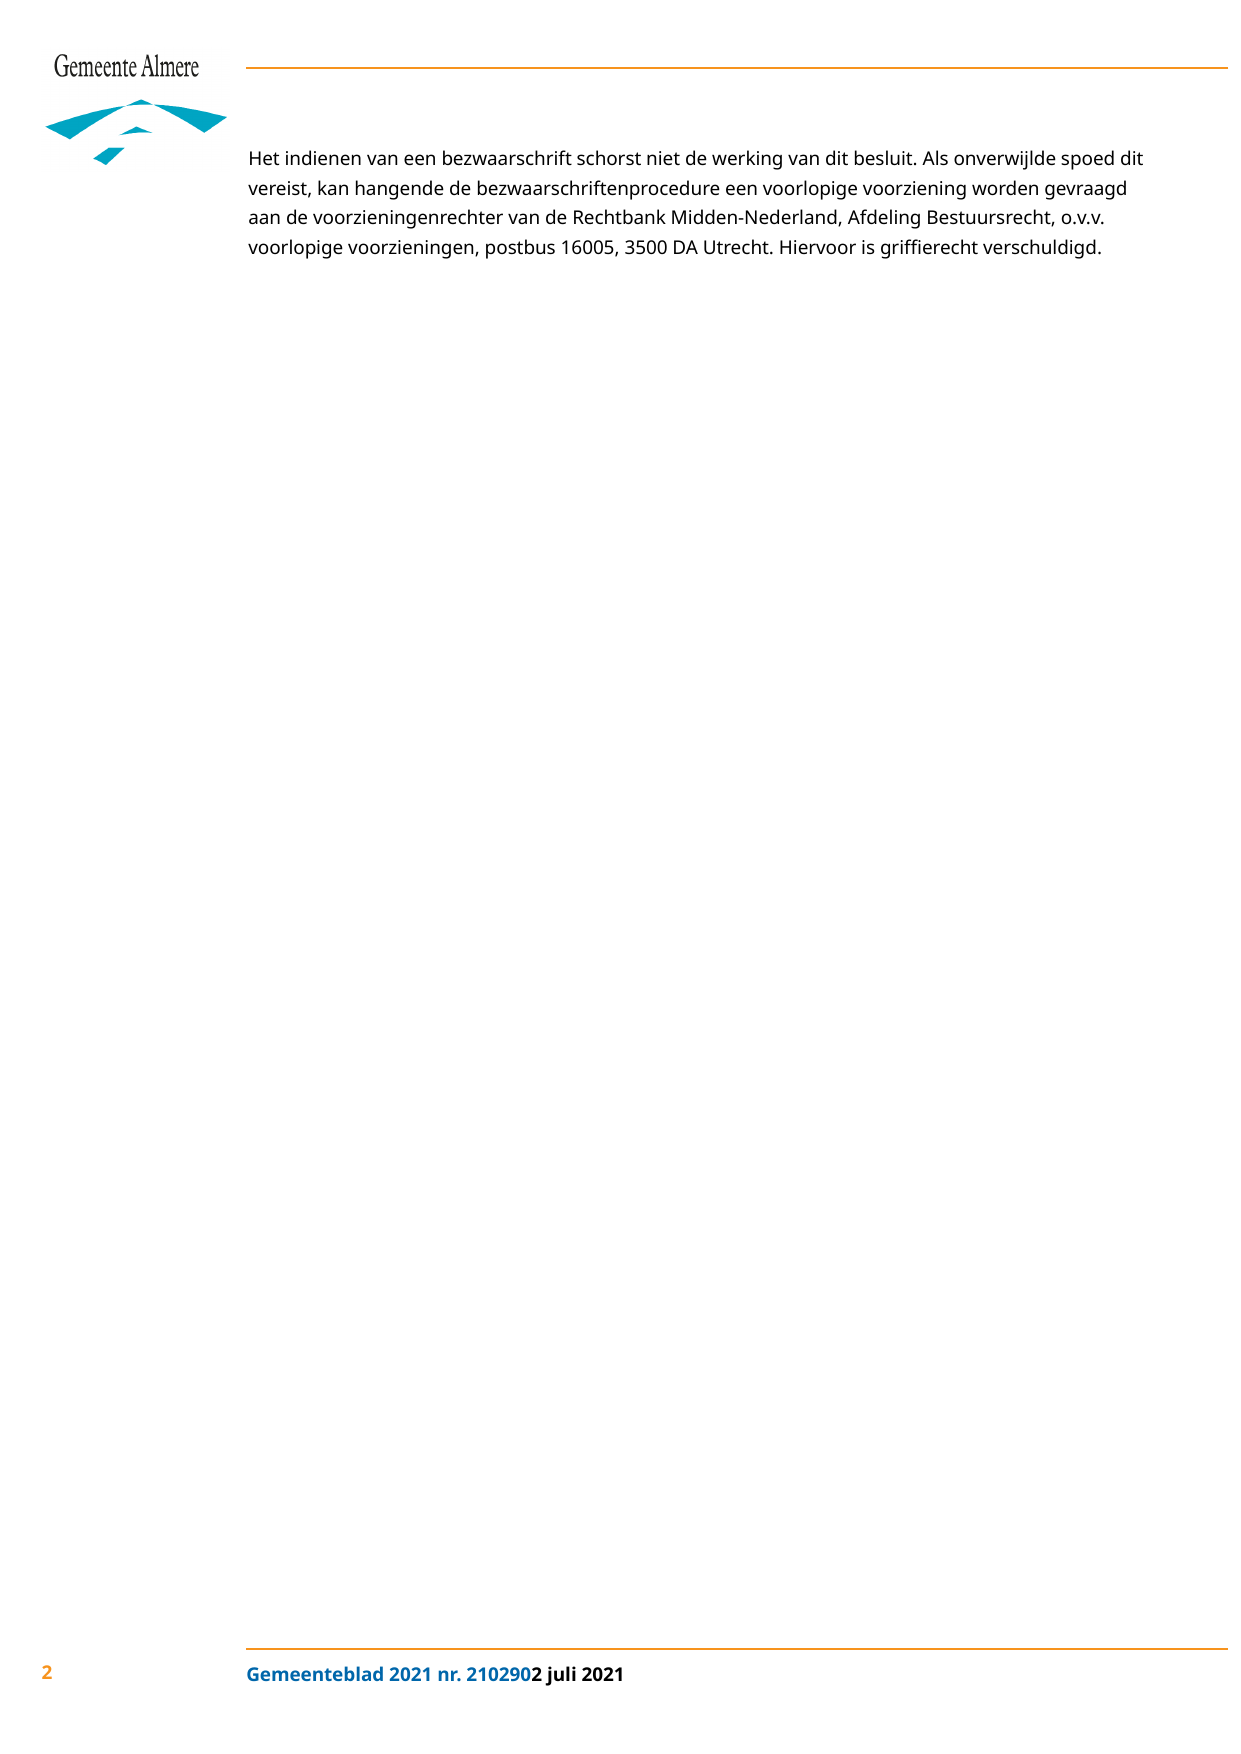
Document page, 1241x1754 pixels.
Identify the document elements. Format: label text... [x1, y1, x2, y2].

picture [41, 47, 231, 172]
text Het indienen van een bezwaarschrift schorst niet de werking van dit besluit. Als onverwijlde spoed dit vereist, kan hangende de bezwaarschriftenprocedure een voorlopige voorziening worden gevraagd aan de voorzieningenrechter van de Rechtbank Midden-Nederland, Afdeling Bestuursrecht, o.v.v. voorlopige voorzieningen, postbus 16005, 3500 DA Utrecht. Hiervoor is griffierecht verschuldigd. [248, 145, 1152, 260]
